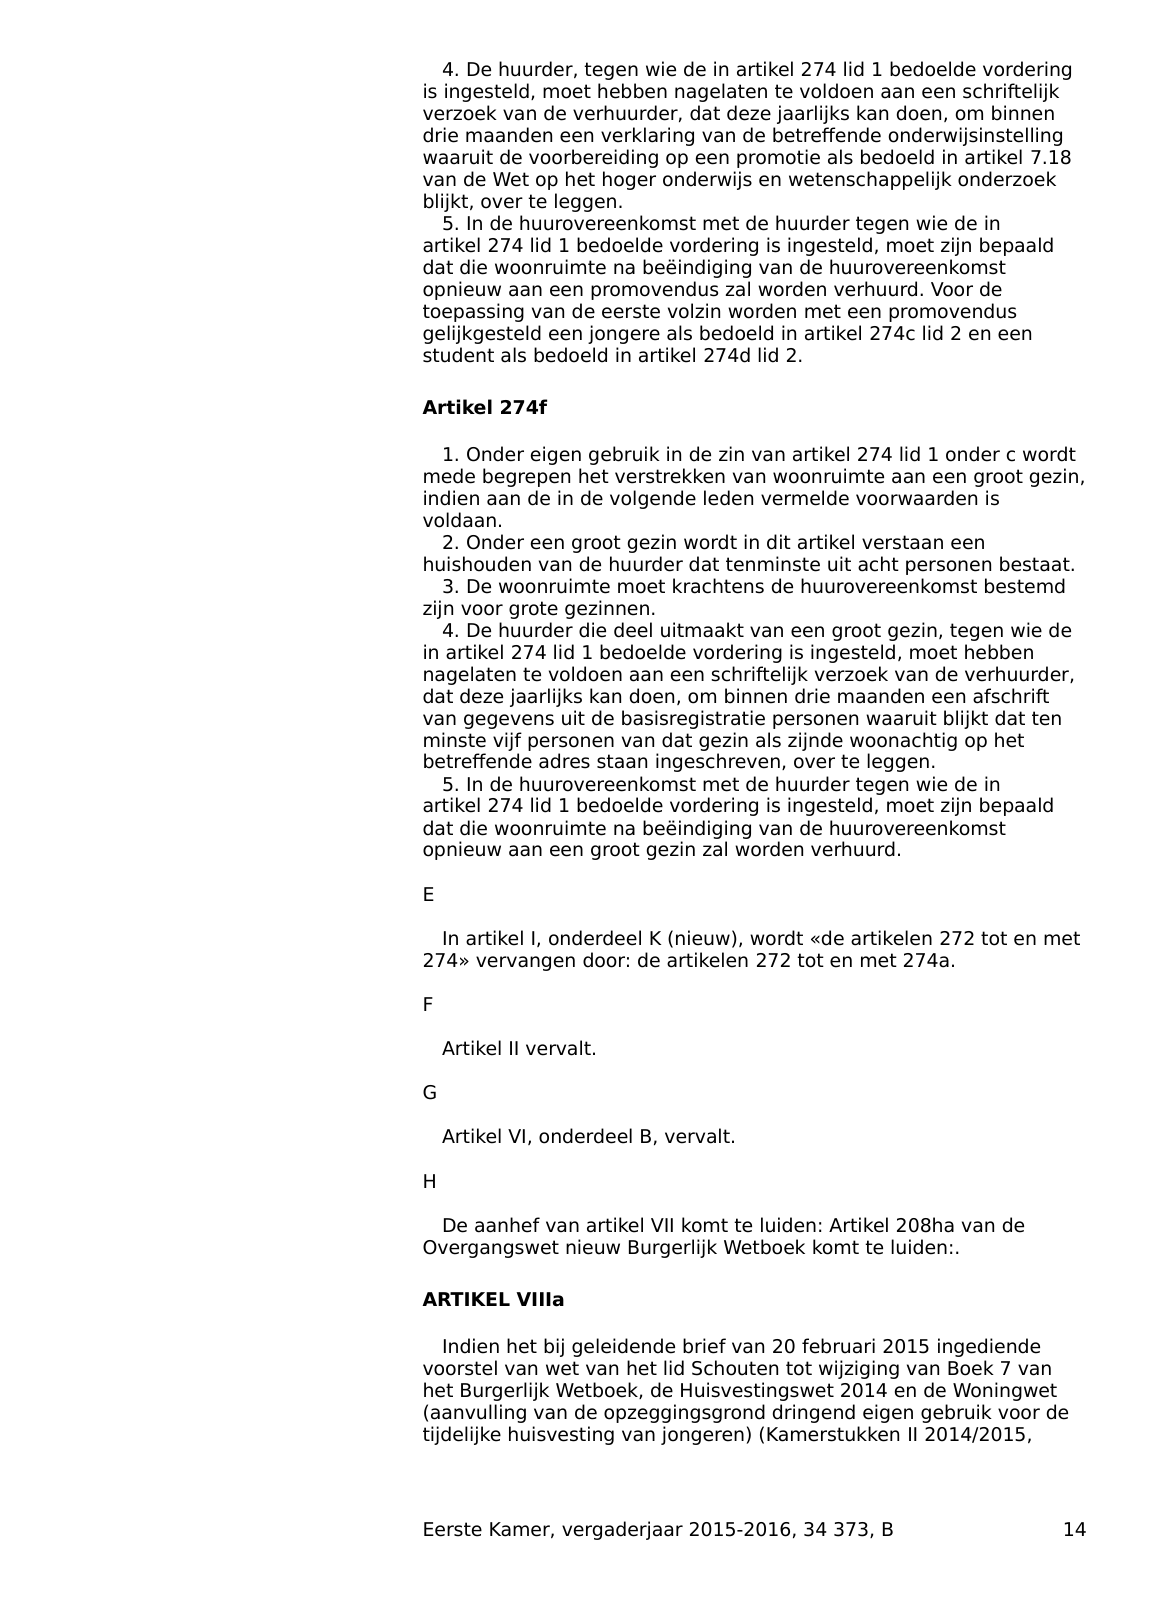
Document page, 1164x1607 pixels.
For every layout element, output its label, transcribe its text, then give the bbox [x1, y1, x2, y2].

text 3. De woonruimte moet krachtens de huurovereenkomst bestemd zijn voor grote gezinnen. [422, 576, 1087, 619]
text Artikel VI, onderdeel B, vervalt. [422, 1126, 1087, 1148]
text H [422, 1171, 1087, 1192]
text 2. Onder een groot gezin wordt in dit artikel verstaan een huishouden van de huurder dat tenminste uit acht personen bestaat. [422, 532, 1087, 576]
text 5. In de huurovereenkomst met de huurder tegen wie de in artikel 274 lid 1 bedoelde vordering is ingesteld, moet zijn bepaald dat die woonruimte na beëindiging van de huurovereenkomst opnieuw aan een groot gezin zal worden verhuurd. [422, 773, 1087, 861]
subtitle ARTIKEL VIIIa [422, 1289, 1087, 1311]
text F [422, 994, 1087, 1016]
text In artikel I, onderdeel K (nieuw), wordt «de artikelen 272 tot en met 274» vervangen door: de artikelen 272 tot en met 274a. [422, 928, 1087, 972]
subtitle Artikel 274f [422, 397, 1087, 419]
text 4. De huurder, tegen wie de in artikel 274 lid 1 bedoelde vordering is ingesteld, moet hebben nagelaten te voldoen aan een schriftelijk verzoek van de verhuurder, dat deze jaarlijks kan doen, om binnen drie maanden een verklaring van de betreffende onderwijsinstelling waaruit de voorbereiding op een promotie als bedoeld in artikel 7.18 van de Wet op het hoger onderwijs en wetenschappelijk onderzoek blijkt, over te leggen. [422, 59, 1087, 213]
text 4. De huurder die deel uitmaakt van een groot gezin, tegen wie de in artikel 274 lid 1 bedoelde vordering is ingesteld, moet hebben nagelaten te voldoen aan een schriftelijk verzoek van de verhuurder, dat deze jaarlijks kan doen, om binnen drie maanden een afschrift van gegevens uit de basisregistratie personen waaruit blijkt dat ten minste vijf personen van dat gezin als zijnde woonachtig op het betreffende adres staan ingeschreven, over te leggen. [422, 619, 1087, 773]
text De aanhef van artikel VII komt te luiden: Artikel 208ha van de Overgangswet nieuw Burgerlijk Wetboek komt te luiden:. [422, 1215, 1087, 1259]
text Indien het bij geleidende brief van 20 februari 2015 ingediende voorstel van wet van het lid Schouten tot wijziging van Boek 7 van het Burgerlijk Wetboek, de Huisvestingswet 2014 en de Woningwet (aanvulling van de opzeggingsgrond dringend eigen gebruik voor de tijdelijke huisvesting van jongeren) (Kamerstukken II 2014/2015, [422, 1336, 1087, 1446]
text E [422, 883, 1087, 906]
text 1. Onder eigen gebruik in de zin van artikel 274 lid 1 onder c wordt mede begrepen het verstrekken van woonruimte aan een groot gezin, indien aan de in de volgende leden vermelde voorwaarden is voldaan. [422, 444, 1087, 532]
text Artikel II vervalt. [422, 1038, 1087, 1060]
text G [422, 1082, 1087, 1104]
text 5. In de huurovereenkomst met de huurder tegen wie de in artikel 274 lid 1 bedoelde vordering is ingesteld, moet zijn bepaald dat die woonruimte na beëindiging van de huurovereenkomst opnieuw aan een promovendus zal worden verhuurd. Voor de toepassing van de eerste volzin worden met een promovendus gelijkgesteld een jongere als bedoeld in artikel 274c lid 2 en een student als bedoeld in artikel 274d lid 2. [422, 213, 1087, 367]
